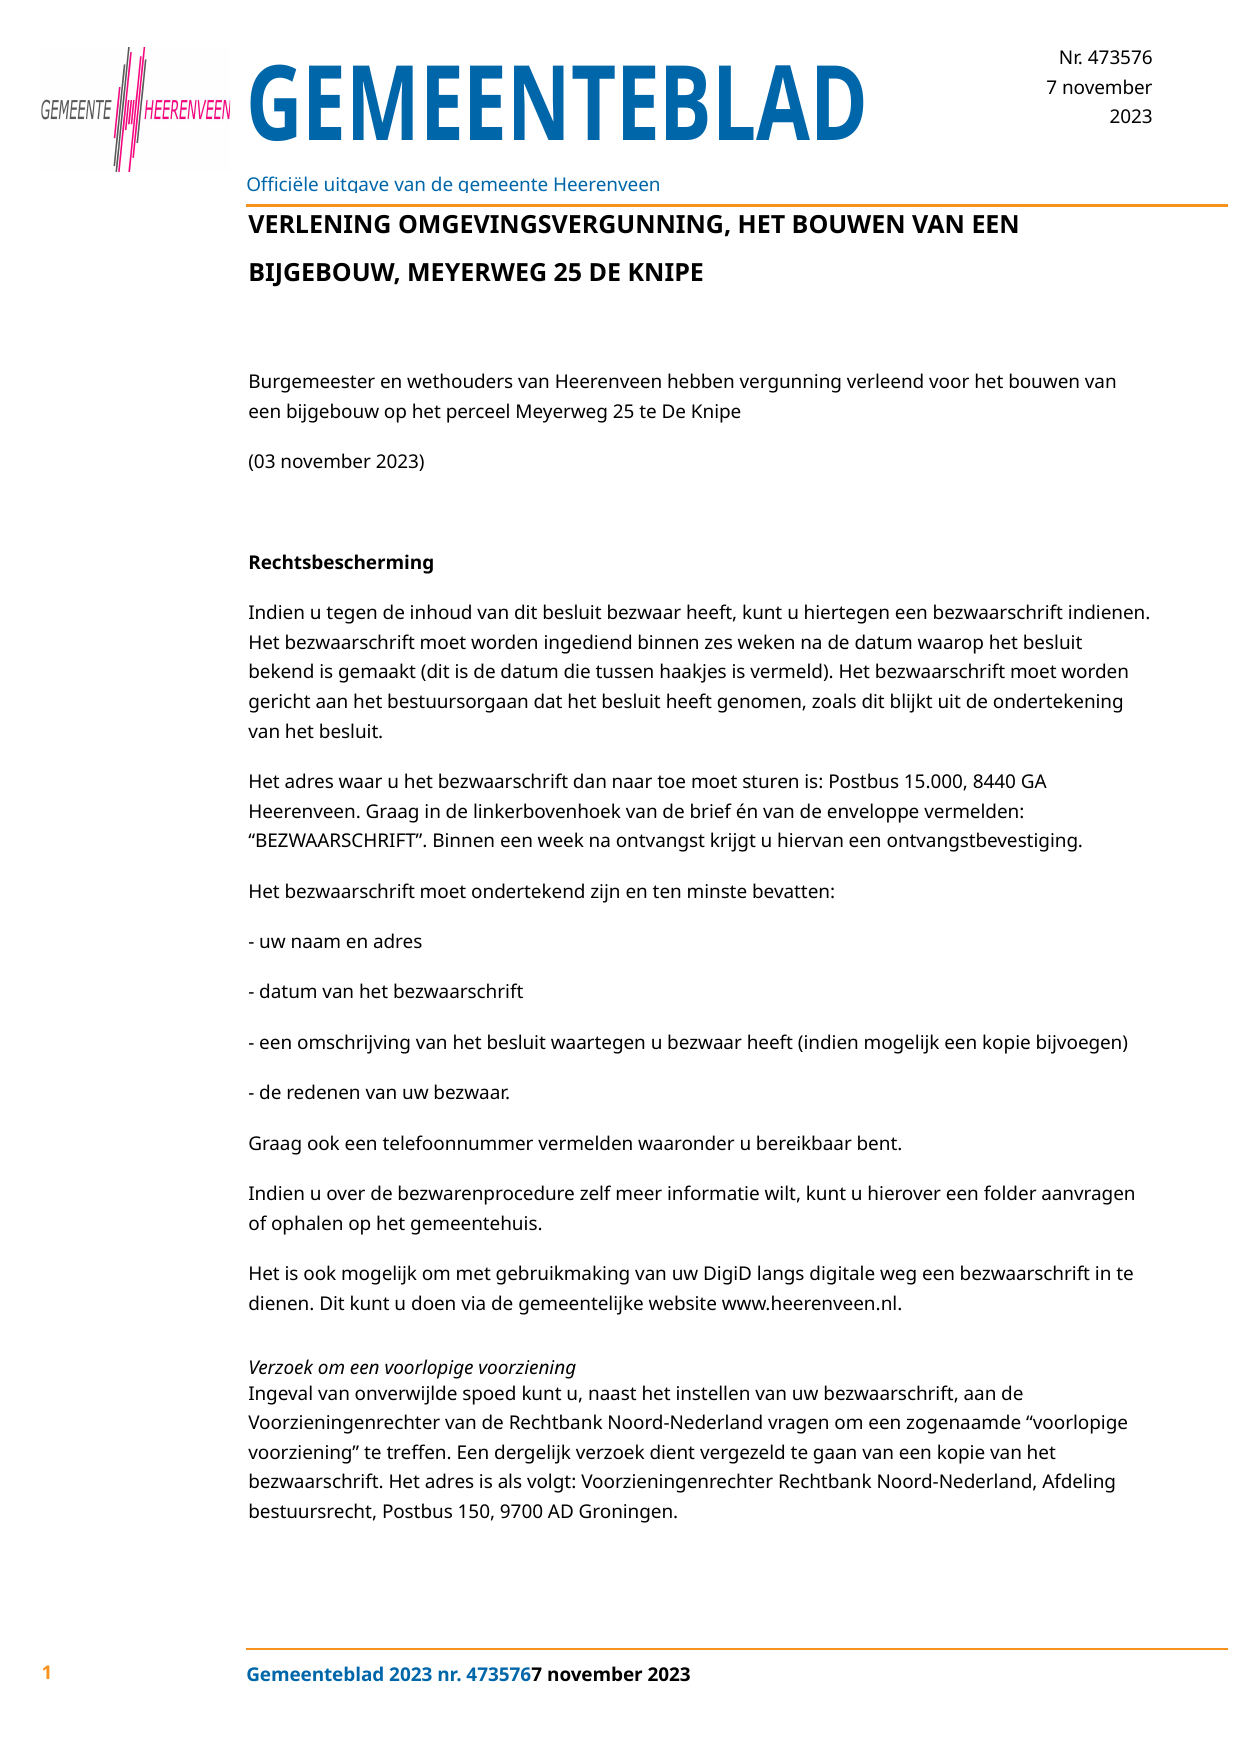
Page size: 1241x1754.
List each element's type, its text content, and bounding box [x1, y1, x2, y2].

text Indien u over de bezwarenprocedure zelf meer informatie wilt, kunt u hierover een folder aanvragen of ophalen op het gemeentehuis. [248, 1180, 1152, 1236]
text Verzoek om een voorlopige voorziening [248, 1354, 1152, 1380]
text - datum van het bezwaarschrift [248, 979, 1152, 1004]
text Burgemeester en wethouders van Heerenveen hebben vergunning verleend voor het bouwen van een bijgebouw op het perceel Meyerweg 25 te De Knipe [248, 368, 1152, 424]
text Indien u tegen de inhoud van dit besluit bezwaar heeft, kunt u hiertegen een bezwaarschrift indienen. Het bezwaarschrift moet worden ingediend binnen zes weken na de datum waarop het besluit bekend is gemaakt (dit is de datum die tussen haakjes is vermeld). Het bezwaarschrift moet worden gericht aan het bestuursorgaan dat het besluit heeft genomen, zoals dit blijkt uit de ondertekening van het besluit. [248, 599, 1152, 744]
text Het bezwaarschrift moet ondertekend zijn en ten minste bevatten: [248, 878, 1152, 904]
text - de redenen van uw bezwaar. [248, 1079, 1152, 1105]
picture [41, 47, 231, 172]
text VERLENING OMGEVINGSVERGUNNING, HET BOUWEN VAN EEN BIJGEBOUW, MEYERWEG 25 DE KNIPE [248, 207, 1152, 288]
text Ingeval van onverwijlde spoed kunt u, naast het instellen van uw bezwaarschrift, aan de Voorzieningenrechter van de Rechtbank Noord-Nederland vragen om een zogenaamde “voorlopige voorziening” te treffen. Een dergelijk verzoek dient vergezeld te gaan van een kopie van het bezwaarschrift. Het adres is als volgt: Voorzieningenrechter Rechtbank Noord-Nederland, Afdeling bestuursrecht, Postbus 150, 9700 AD Groningen. [248, 1380, 1152, 1524]
text - een omschrijving van het besluit waartegen u bezwaar heeft (indien mogelijk een kopie bijvoegen) [248, 1029, 1152, 1055]
text - uw naam en adres [248, 928, 1152, 954]
text Rechtsbescherming [248, 549, 1152, 575]
text Het is ook mogelijk om met gebruikmaking van uw DigiD langs digitale weg een bezwaarschrift in te dienen. Dit kunt u doen via de gemeentelijke website www.heerenveen.nl. [248, 1260, 1152, 1316]
text Het adres waar u het bezwaarschrift dan naar toe moet sturen is: Postbus 15.000, 8440 GA Heerenveen. Graag in de linkerbovenhoek van de brief én van de enveloppe vermelden: “BEZWAARSCHRIFT”. Binnen een week na ontvangst krijgt u hiervan een ontvangstbevestiging. [248, 768, 1152, 853]
text Graag ook een telefoonnummer vermelden waaronder u bereikbaar bent. [248, 1130, 1152, 1156]
text (03 november 2023) [248, 448, 1152, 474]
